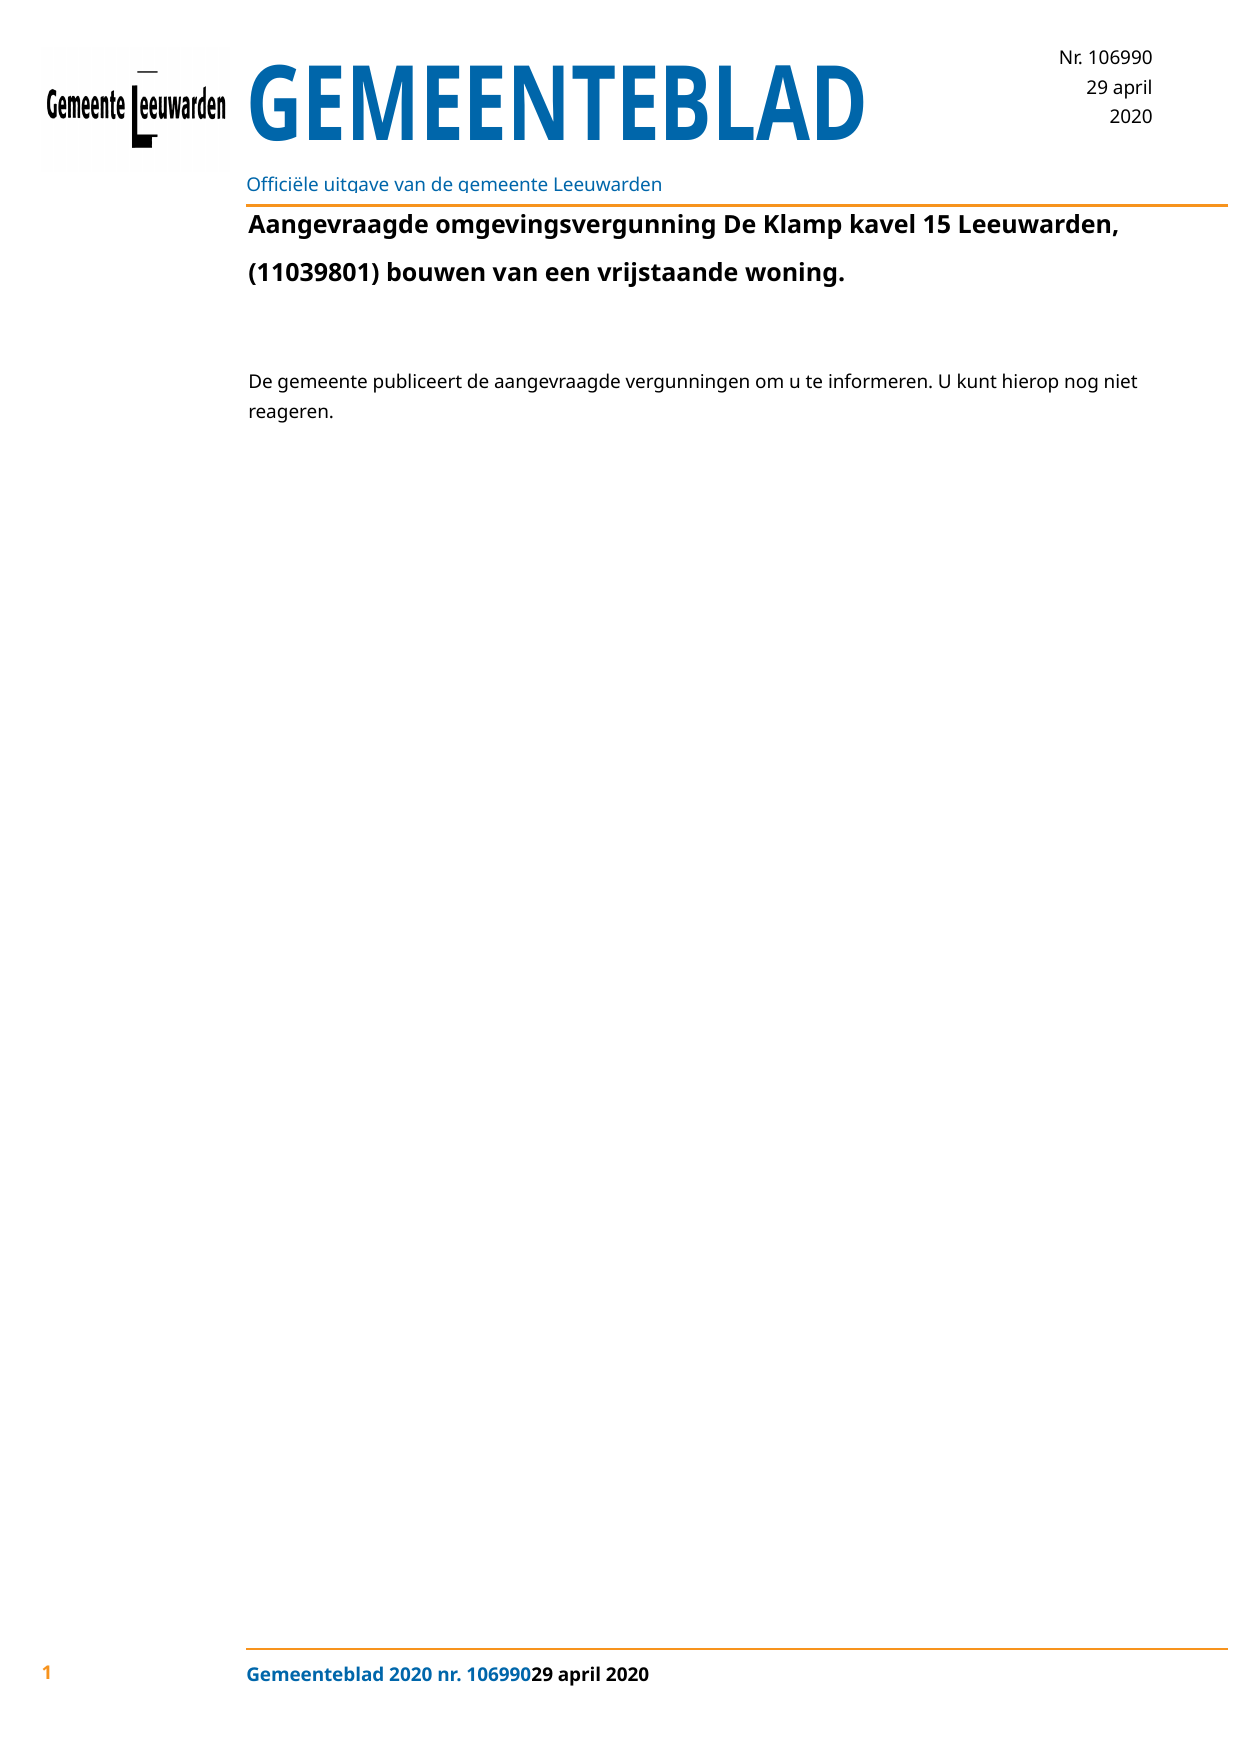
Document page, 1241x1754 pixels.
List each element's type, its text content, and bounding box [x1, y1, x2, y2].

text Aangevraagde omgevingsvergunning De Klamp kavel 15 Leeuwarden, (11039801) bouwen van een vrijstaande woning. [248, 207, 1152, 288]
text De gemeente publiceert de aangevraagde vergunningen om u te informeren. U kunt hierop nog niet reageren. [248, 368, 1152, 424]
picture [41, 47, 231, 172]
